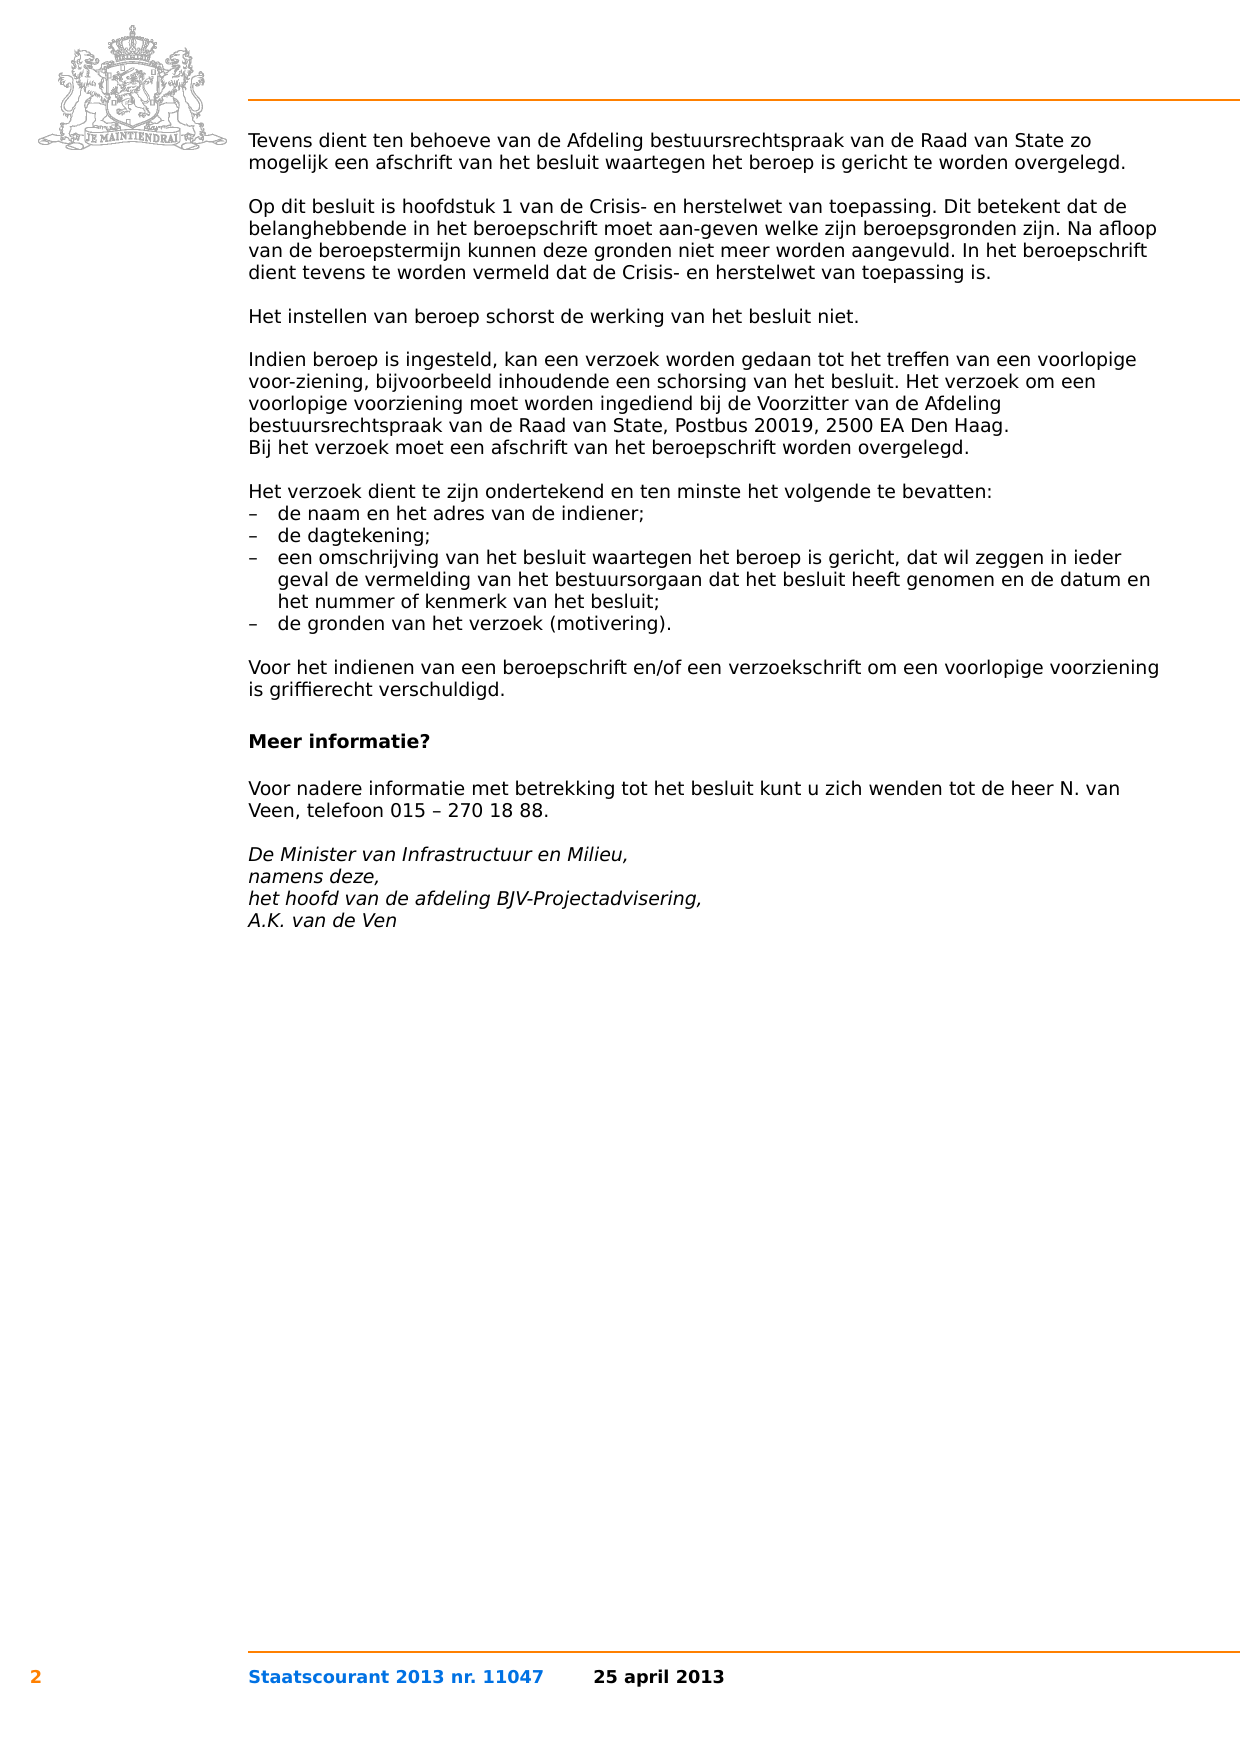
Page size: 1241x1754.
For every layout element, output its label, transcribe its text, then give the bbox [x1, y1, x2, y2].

picture [38, 25, 227, 150]
text – de gronden van het verzoek (motivering). [248, 613, 1163, 635]
text Het instellen van beroep schorst de werking van het besluit niet. [248, 306, 1163, 327]
text Voor nadere informatie met betrekking tot het besluit kunt u zich wenden tot de heer N. van Veen, telefoon 015 – 270 18 88. [248, 778, 1163, 822]
text Het verzoek dient te zijn ondertekend en ten minste het volgende te bevatten: [248, 481, 1163, 503]
text – de dagtekening; [248, 525, 1163, 547]
subtitle Meer informatie? [248, 731, 1163, 753]
text De Minister van Infrastructuur en Milieu, namens deze, het hoofd van de afdeling BJV-Projectadvisering, A.K. van de Ven [248, 844, 1163, 932]
text Bij het verzoek moet een afschrift van het beroepschrift worden overgelegd. [248, 437, 1163, 459]
text Indien beroep is ingesteld, kan een verzoek worden gedaan tot het treffen van een voorlopige voor-ziening, bijvoorbeeld inhoudende een schorsing van het besluit. Het verzoek om een voorlopige voorziening moet worden ingediend bij de Voorzitter van de Afdeling bestuursrechtspraak van de Raad van State, Postbus 20019, 2500 EA Den Haag. [248, 349, 1163, 437]
text Voor het indienen van een beroepschrift en/of een verzoekschrift om een voorlopige voorziening is griffierecht verschuldigd. [248, 657, 1163, 701]
text Op dit besluit is hoofdstuk 1 van de Crisis- en herstelwet van toepassing. Dit betekent dat de belanghebbende in het beroepschrift moet aan-geven welke zijn beroepsgronden zijn. Na afloop van de beroepstermijn kunnen deze gronden niet meer worden aangevuld. In het beroepschrift dient tevens te worden vermeld dat de Crisis- en herstelwet van toepassing is. [248, 196, 1163, 284]
text Tevens dient ten behoeve van de Afdeling bestuursrechtspraak van de Raad van State zo mogelijk een afschrift van het besluit waartegen het beroep is gericht te worden overgelegd. [248, 130, 1163, 174]
text – de naam en het adres van de indiener; [248, 503, 1163, 525]
text – een omschrijving van het besluit waartegen het beroep is gericht, dat wil zeggen in ieder geval de vermelding van het bestuursorgaan dat het besluit heeft genomen en de datum en het nummer of kenmerk van het besluit; [248, 547, 1163, 613]
